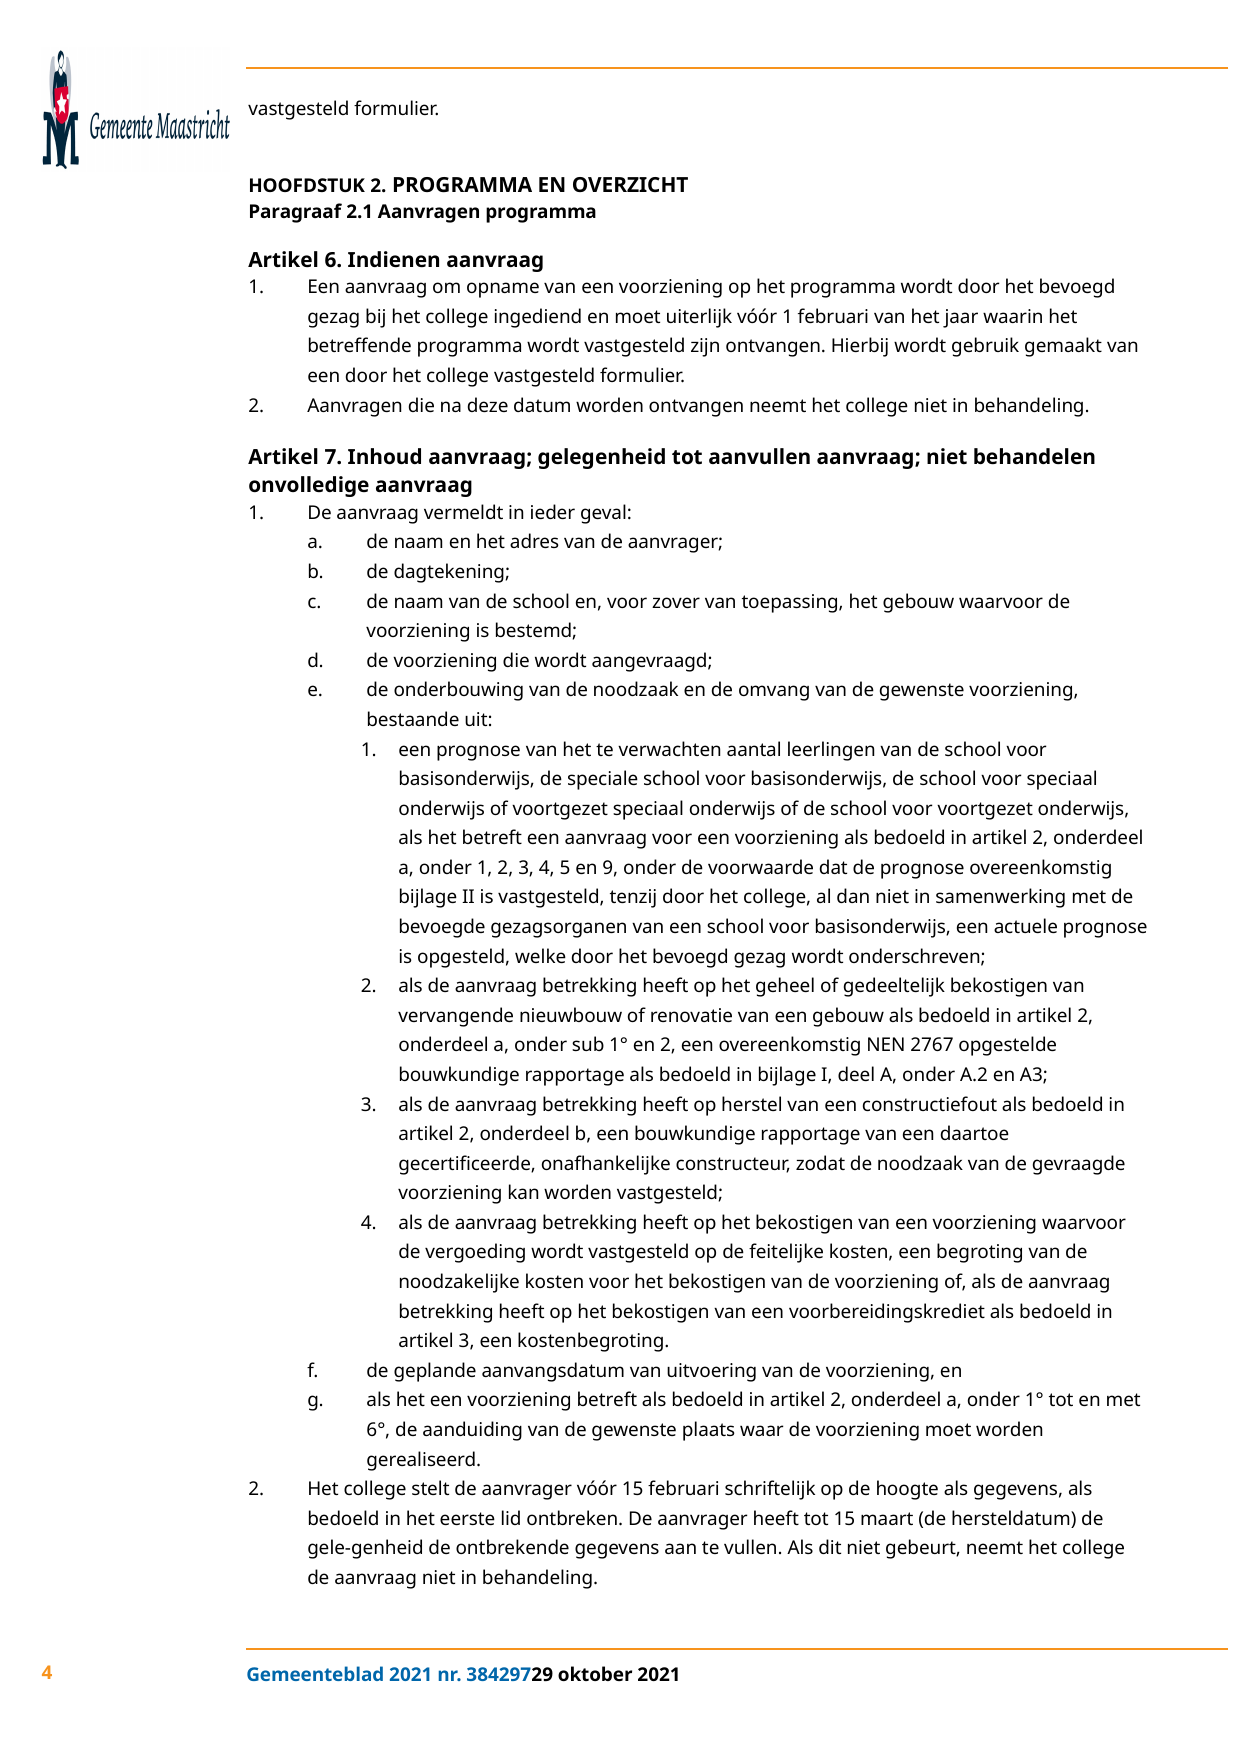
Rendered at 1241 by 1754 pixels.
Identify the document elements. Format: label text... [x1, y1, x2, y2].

list een prognose van het te verwachten aantal leerlingen van de school voor basisonderwijs, de speciale school voor basisonderwijs, de school voor speciaal onderwijs of voortgezet speciaal onderwijs of de school voor voortgezet onderwijs, als het betreft een aanvraag voor een voorziening als bedoeld in artikel 2, onderdeel a, onder 1, 2, 3, 4, 5 en 9, onder de voorwaarde dat de prognose overeenkomstig bijlage II is vastgesteld, tenzij door het college, al dan niet in samenwerking met de bevoegde gezagsorganen van een school voor basisonderwijs, een actuele prognose is opgesteld, welke door het bevoegd gezag wordt onderschreven; [361, 736, 1152, 968]
list de geplande aanvangsdatum van uitvoering van de voorziening, en [307, 1357, 1152, 1383]
list de voorziening die wordt aangevraagd; [307, 647, 1152, 673]
text HOOFDSTUK 2. PROGRAMMA EN OVERZICHT [248, 170, 1152, 198]
list Aanvragen die na deze datum worden ontvangen neemt het college niet in behandeling. [248, 392, 1152, 417]
picture [41, 47, 231, 172]
text Artikel 7. Inhoud aanvraag; gelegenheid tot aanvullen aanvraag; niet behandelen onvolledige aanvraag [248, 442, 1152, 499]
list de dagtekening; [307, 558, 1152, 584]
list als het een voorziening betreft als bedoeld in artikel 2, onderdeel a, onder 1° tot en met 6°, de aanduiding van de gewenste plaats waar de voorziening moet worden gerealiseerd. [307, 1387, 1152, 1471]
list De aanvraag vermeldt in ieder geval: [248, 499, 1152, 525]
list de naam en het adres van de aanvrager; [307, 529, 1152, 554]
text Paragraaf 2.1 Aanvragen programma [248, 198, 1152, 224]
list Een aanvraag om opname van een voorziening op het programma wordt door het bevoegd gezag bij het college ingediend en moet uiterlijk vóór 1 februari van het jaar waarin het betreffende programma wordt vastgesteld zijn ontvangen. Hierbij wordt gebruik gemaakt van een door het college vastgesteld formulier. [248, 273, 1152, 388]
list als de aanvraag betrekking heeft op het bekostigen van een voorziening waarvoor de vergoeding wordt vastgesteld op de feitelijke kosten, een begroting van de noodzakelijke kosten voor het bekostigen van de voorziening of, als de aanvraag betrekking heeft op het bekostigen van een voorbereidingskrediet als bedoeld in artikel 3, een kostenbegroting. [361, 1209, 1152, 1353]
text vastgesteld formulier. [248, 95, 1152, 121]
list Het college stelt de aanvrager vóór 15 februari schriftelijk op de hoogte als gegevens, als bedoeld in het eerste lid ontbreken. De aanvrager heeft tot 15 maart (de hersteldatum) de gele-genheid de ontbrekende gegevens aan te vullen. Als dit niet gebeurt, neemt het college de aanvraag niet in behandeling. [248, 1475, 1152, 1590]
list de naam van de school en, voor zover van toepassing, het gebouw waarvoor de voorziening is bestemd; [307, 588, 1152, 643]
list als de aanvraag betrekking heeft op herstel van een constructiefout als bedoeld in artikel 2, onderdeel b, een bouwkundige rapportage van een daartoe gecertificeerde, onafhankelijke constructeur, zodat de noodzaak van de gevraagde voorziening kan worden vastgesteld; [361, 1091, 1152, 1205]
text Artikel 6. Indienen aanvraag [248, 245, 1152, 273]
list als de aanvraag betrekking heeft op het geheel of gedeeltelijk bekostigen van vervangende nieuwbouw of renovatie van een gebouw als bedoeld in artikel 2, onderdeel a, onder sub 1° en 2, een overeenkomstig NEN 2767 opgestelde bouwkundige rapportage als bedoeld in bijlage I, deel A, onder A.2 en A3; [361, 972, 1152, 1087]
list de onderbouwing van de noodzaak en de omvang van de gewenste voorziening, bestaande uit: [307, 677, 1152, 732]
